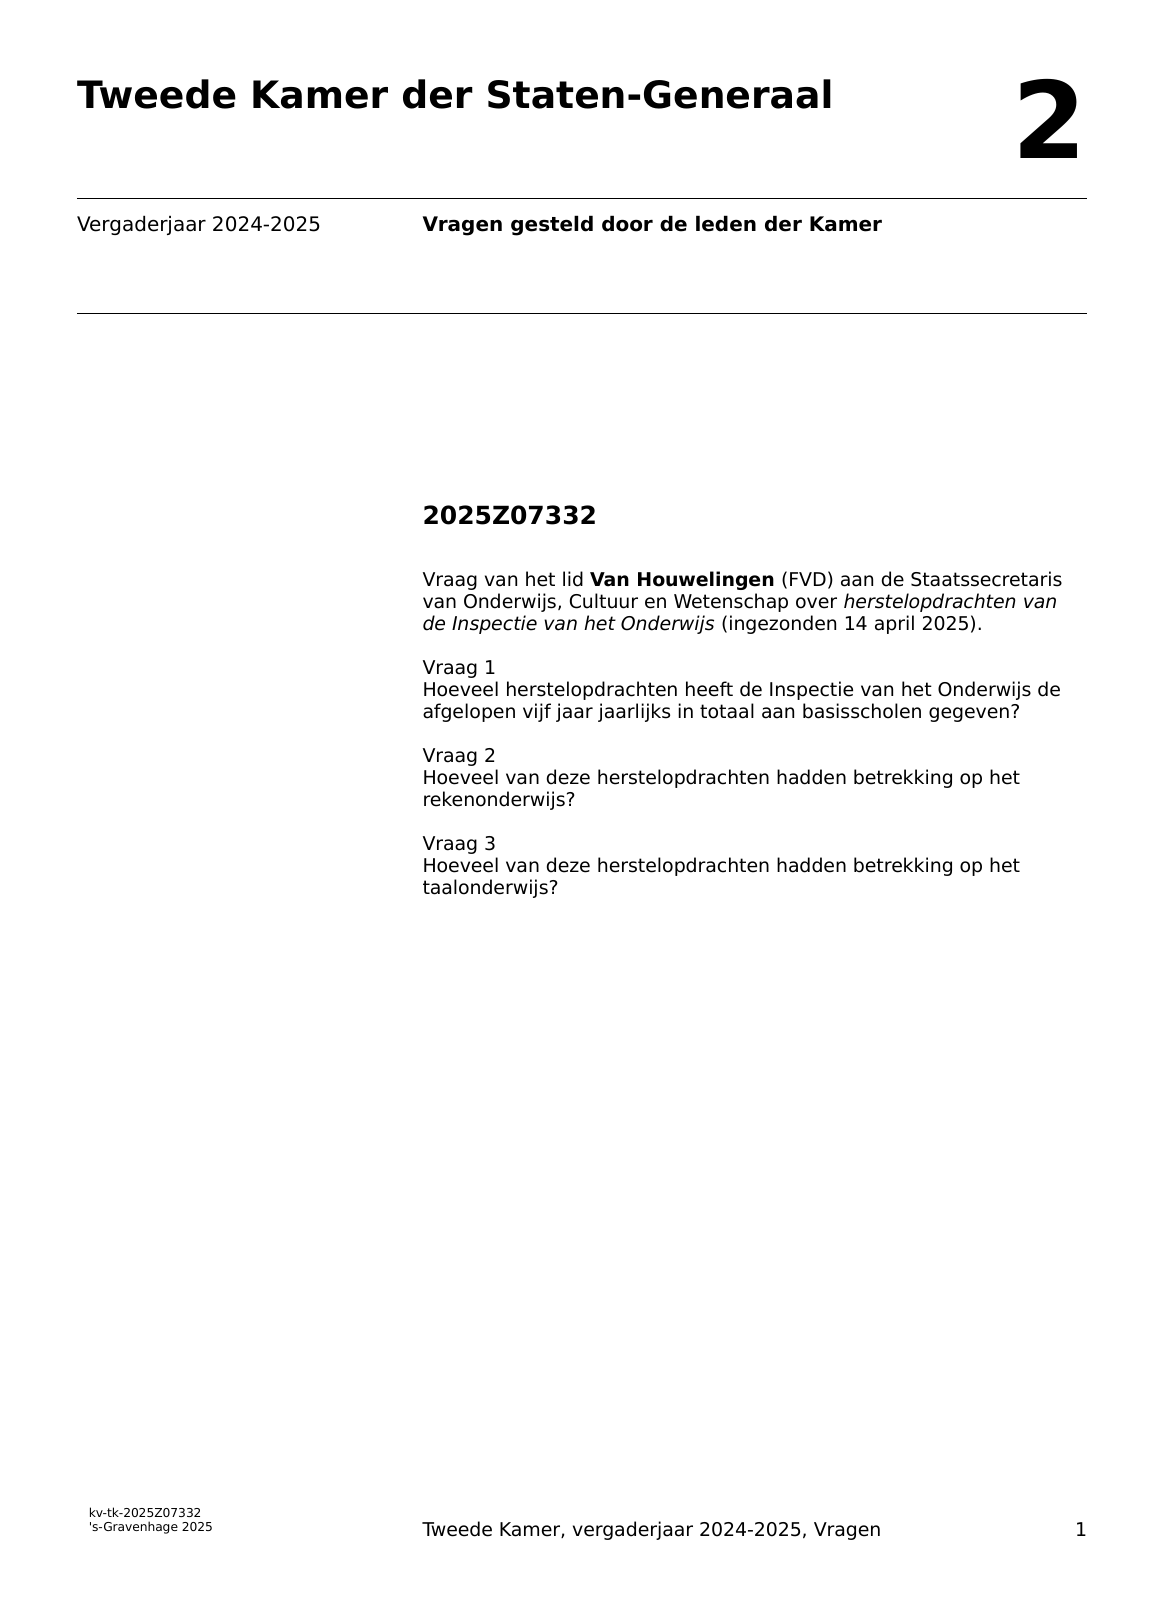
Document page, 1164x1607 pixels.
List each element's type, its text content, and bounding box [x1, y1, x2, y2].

text Hoeveel van deze herstelopdrachten hadden betrekking op het rekenonderwijs? [422, 767, 1087, 811]
text 2025Z07332 [422, 501, 1087, 531]
text Vraag 1 [422, 657, 1087, 679]
table_cell Vergaderjaar 2024-2025 [77, 199, 422, 313]
text Vraag van het lid Van Houwelingen (FVD) aan de Staatssecretaris van Onderwijs, Cultuur en Wetenschap over herstelopdrachten van de Inspectie van het Onderwijs (ingezonden 14 april 2025). [422, 569, 1087, 635]
text Vraag 3 [422, 833, 1087, 855]
text kv-tk-2025Z07332 [88, 1506, 323, 1520]
text Vraag 2 [422, 745, 1087, 767]
text 's-Gravenhage 2025 [88, 1520, 323, 1534]
text Hoeveel herstelopdrachten heeft de Inspectie van het Onderwijs de afgelopen vijf jaar jaarlijks in totaal aan basisscholen gegeven? [422, 679, 1087, 723]
table_cell Vragen gesteld door de leden der Kamer [422, 199, 1087, 313]
table_header Tweede Kamer der Staten-Generaal [77, 59, 886, 198]
table_header 2 [886, 59, 1087, 198]
text Hoeveel van deze herstelopdrachten hadden betrekking op het taalonderwijs? [422, 855, 1087, 899]
